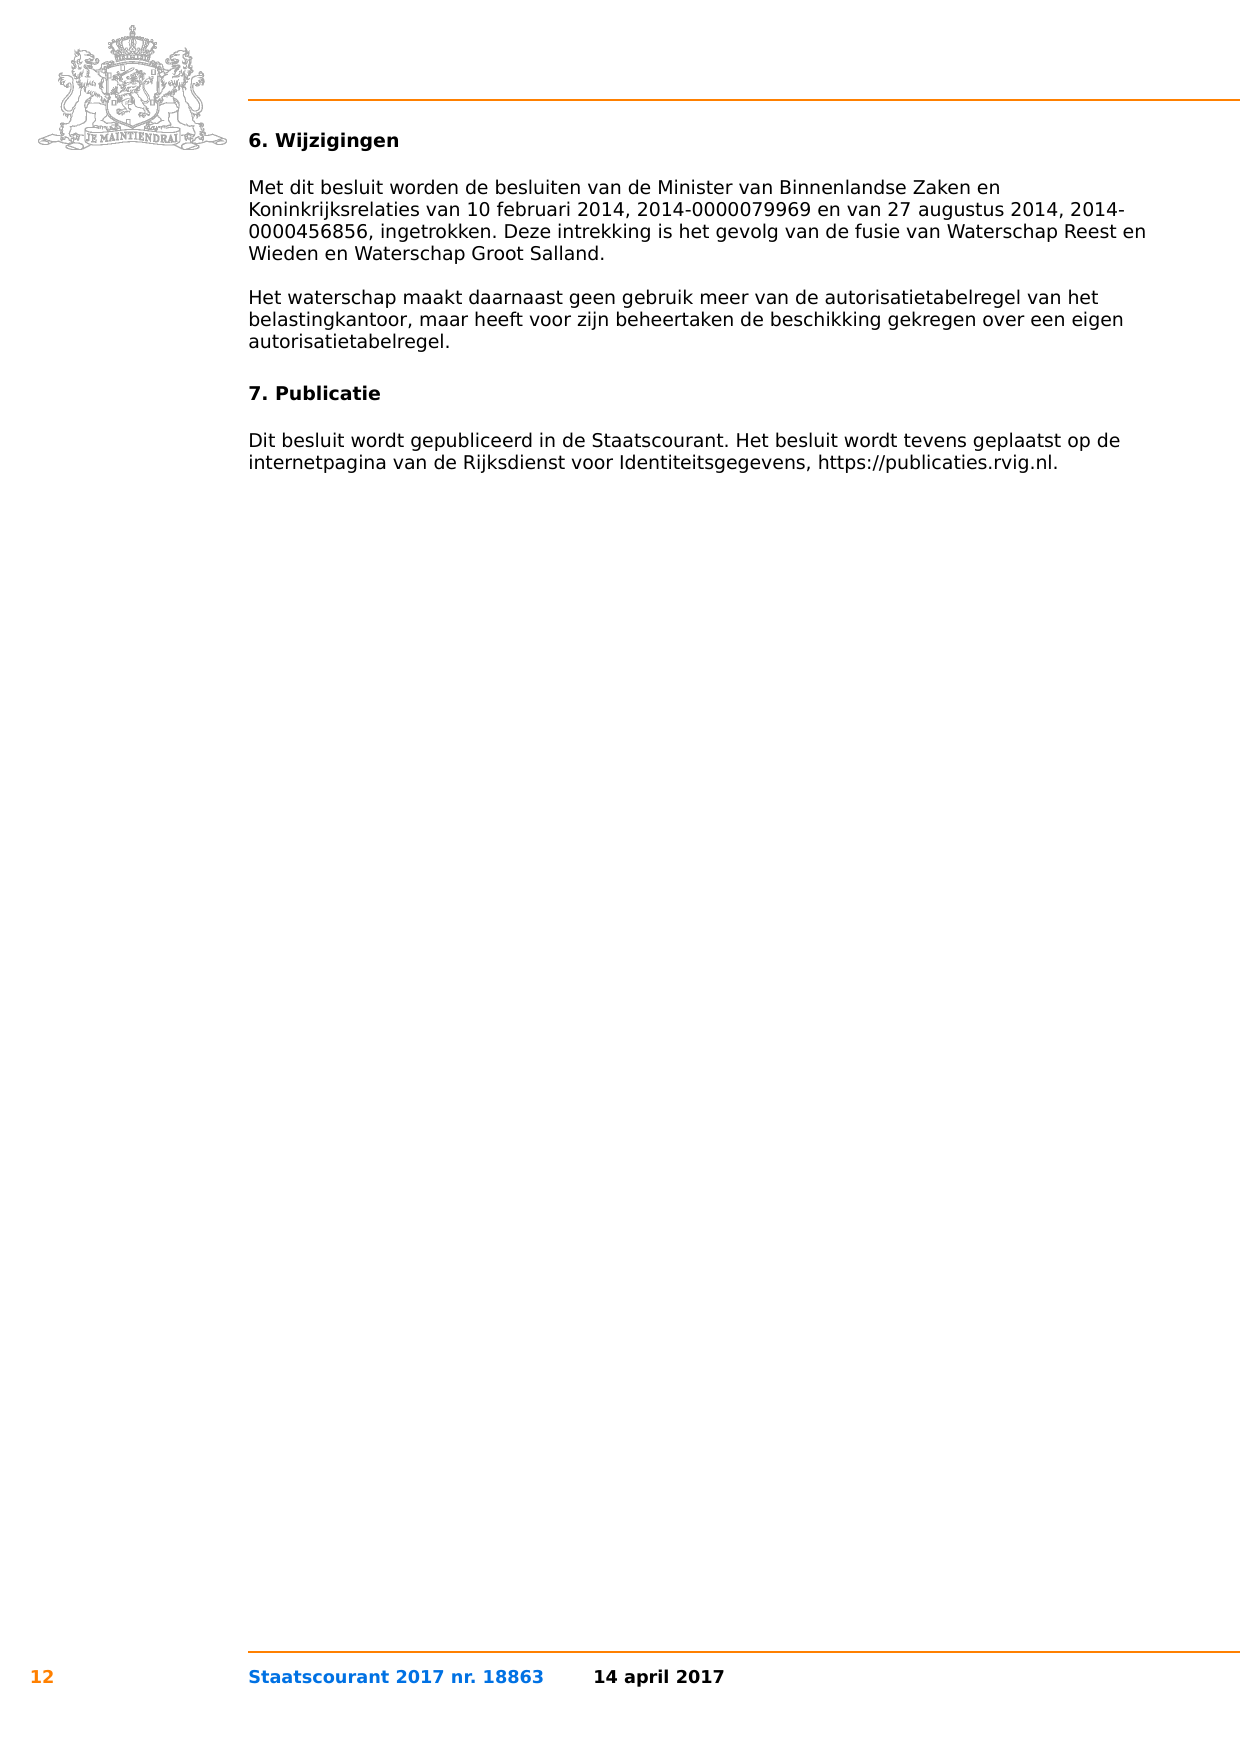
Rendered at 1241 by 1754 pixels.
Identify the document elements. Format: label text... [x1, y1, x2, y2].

picture [38, 25, 227, 150]
text Het waterschap maakt daarnaast geen gebruik meer van de autorisatietabelregel van het belastingkantoor, maar heeft voor zijn beheertaken de beschikking gekregen over een eigen autorisatietabelregel. [248, 287, 1163, 353]
subtitle 6. Wijzigingen [248, 130, 1163, 152]
subtitle 7. Publicatie [248, 383, 1163, 404]
text Met dit besluit worden de besluiten van de Minister van Binnenlandse Zaken en Koninkrijksrelaties van 10 februari 2014, 2014-0000079969 en van 27 augustus 2014, 2014-0000456856, ingetrokken. Deze intrekking is het gevolg van de fusie van Waterschap Reest en Wieden en Waterschap Groot Salland. [248, 177, 1163, 265]
text Dit besluit wordt gepubliceerd in de Staatscourant. Het besluit wordt tevens geplaatst op de internetpagina van de Rijksdienst voor Identiteitsgegevens, https://publicaties.rvig.nl. [248, 429, 1163, 473]
